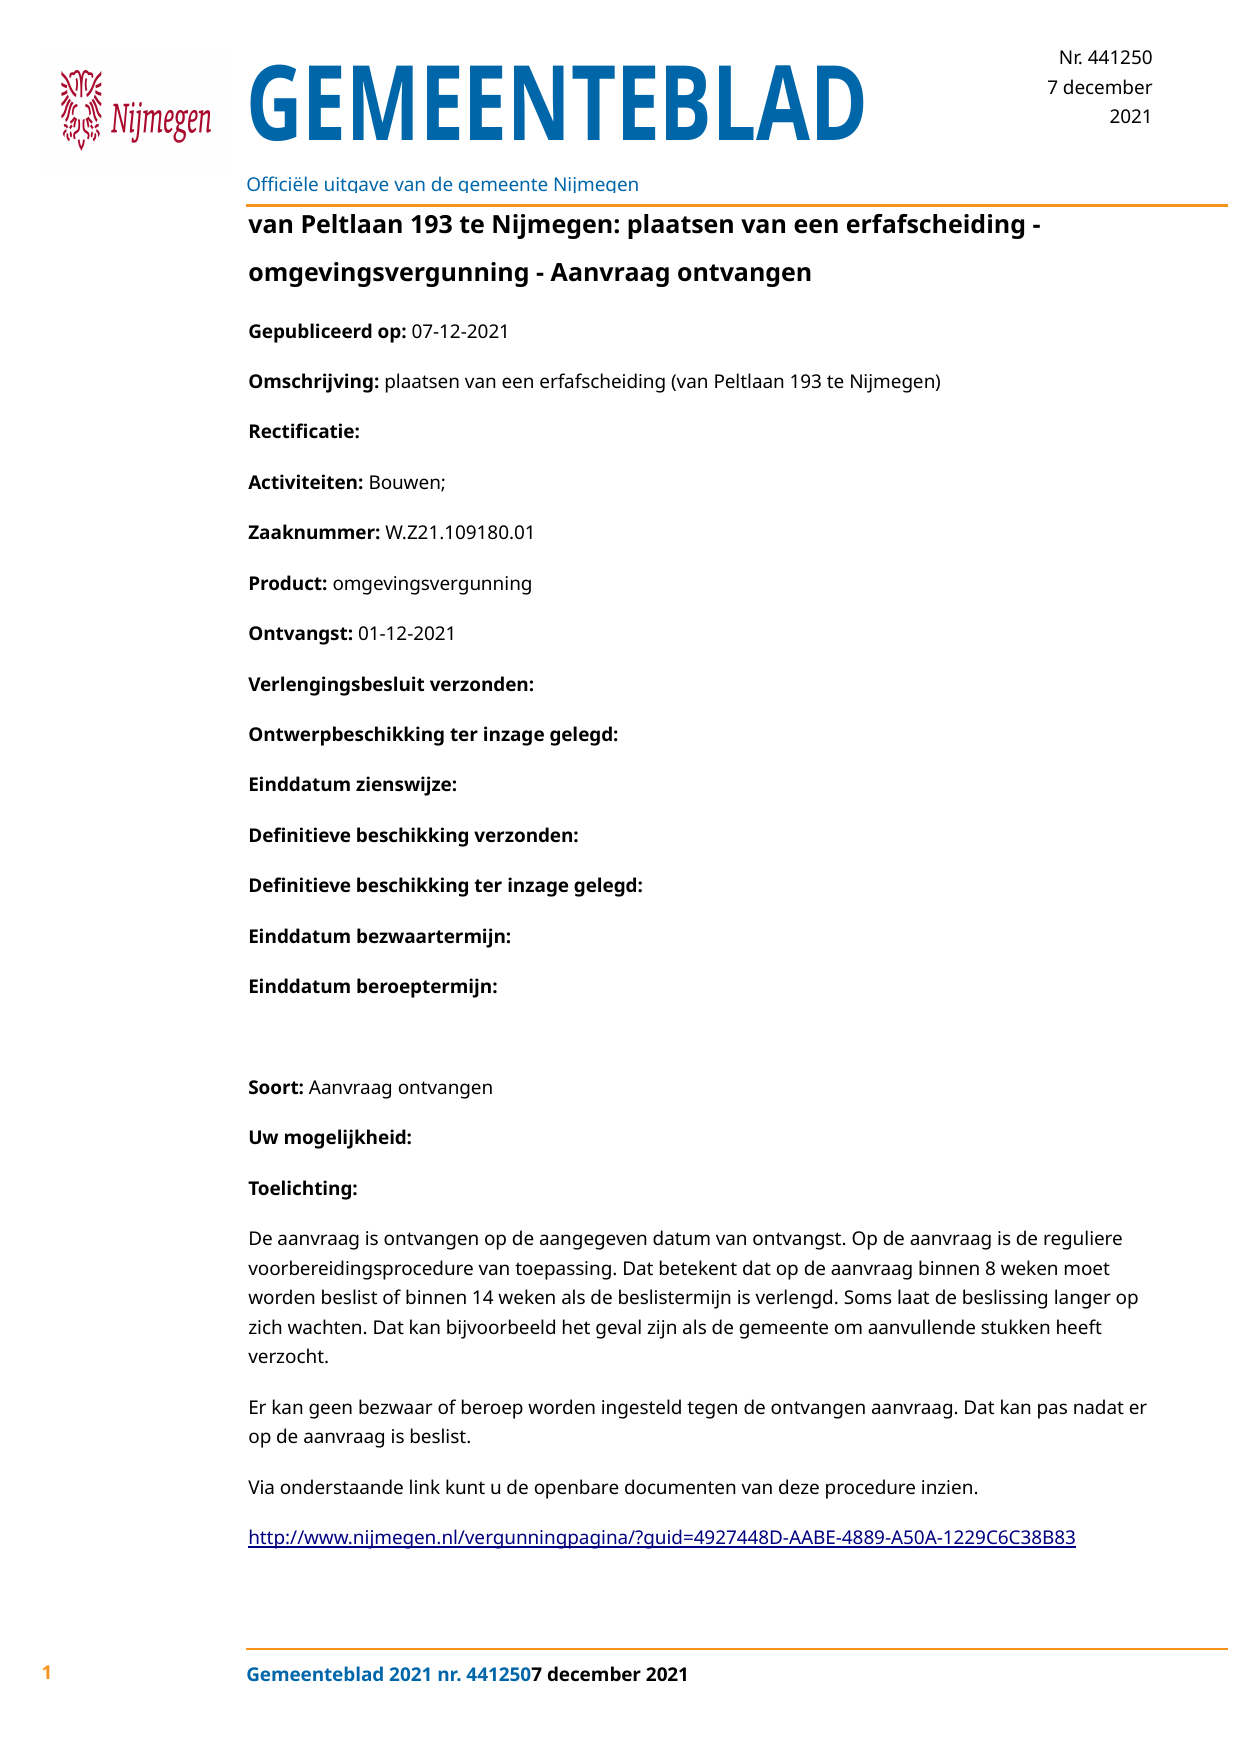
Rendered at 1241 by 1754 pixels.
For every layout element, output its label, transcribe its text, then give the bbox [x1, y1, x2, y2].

text Definitieve beschikking ter inzage gelegd: [248, 872, 1152, 898]
text Verlengingsbesluit verzonden: [248, 671, 1152, 697]
text Omschrijving: plaatsen van een erfafscheiding (van Peltlaan 193 te Nijmegen) [248, 368, 1152, 394]
text Er kan geen bezwaar of beroep worden ingesteld tegen de ontvangen aanvraag. Dat kan pas nadat er op de aanvraag is beslist. [248, 1394, 1152, 1449]
text Einddatum bezwaartermijn: [248, 923, 1152, 949]
text Via onderstaande link kunt u de openbare documenten van deze procedure inzien. [248, 1474, 1152, 1500]
text De aanvraag is ontvangen op de aangegeven datum van ontvangst. Op de aanvraag is de reguliere voorbereidingsprocedure van toepassing. Dat betekent dat op de aanvraag binnen 8 weken moet worden beslist of binnen 14 weken als de beslistermijn is verlengd. Soms laat de beslissing langer op zich wachten. Dat kan bijvoorbeeld het geval zijn als de gemeente om aanvullende stukken heeft verzocht. [248, 1225, 1152, 1369]
text Activiteiten: Bouwen; [248, 469, 1152, 495]
text Ontvangst: 01-12-2021 [248, 620, 1152, 646]
text Einddatum zienswijze: [248, 772, 1152, 797]
text Definitieve beschikking verzonden: [248, 822, 1152, 848]
text Zaaknummer: W.Z21.109180.01 [248, 519, 1152, 545]
text van Peltlaan 193 te Nijmegen: plaatsen van een erfafscheiding - omgevingsvergunning - Aanvraag ontvangen [248, 207, 1152, 288]
text Gepubliceerd op: 07-12-2021 [248, 318, 1152, 344]
text Einddatum beroeptermijn: [248, 973, 1152, 999]
text Soort: Aanvraag ontvangen [248, 1074, 1152, 1100]
text http://www.nijmegen.nl/vergunningpagina/?guid=4927448D-AABE-4889-A50A-1229C6C38B83 [248, 1524, 1152, 1550]
text Uw mogelijkheid: [248, 1124, 1152, 1150]
text Ontwerpbeschikking ter inzage gelegd: [248, 721, 1152, 747]
picture [41, 47, 231, 172]
text Toelichting: [248, 1175, 1152, 1201]
text Rectificatie: [248, 419, 1152, 444]
text Product: omgevingsvergunning [248, 570, 1152, 596]
